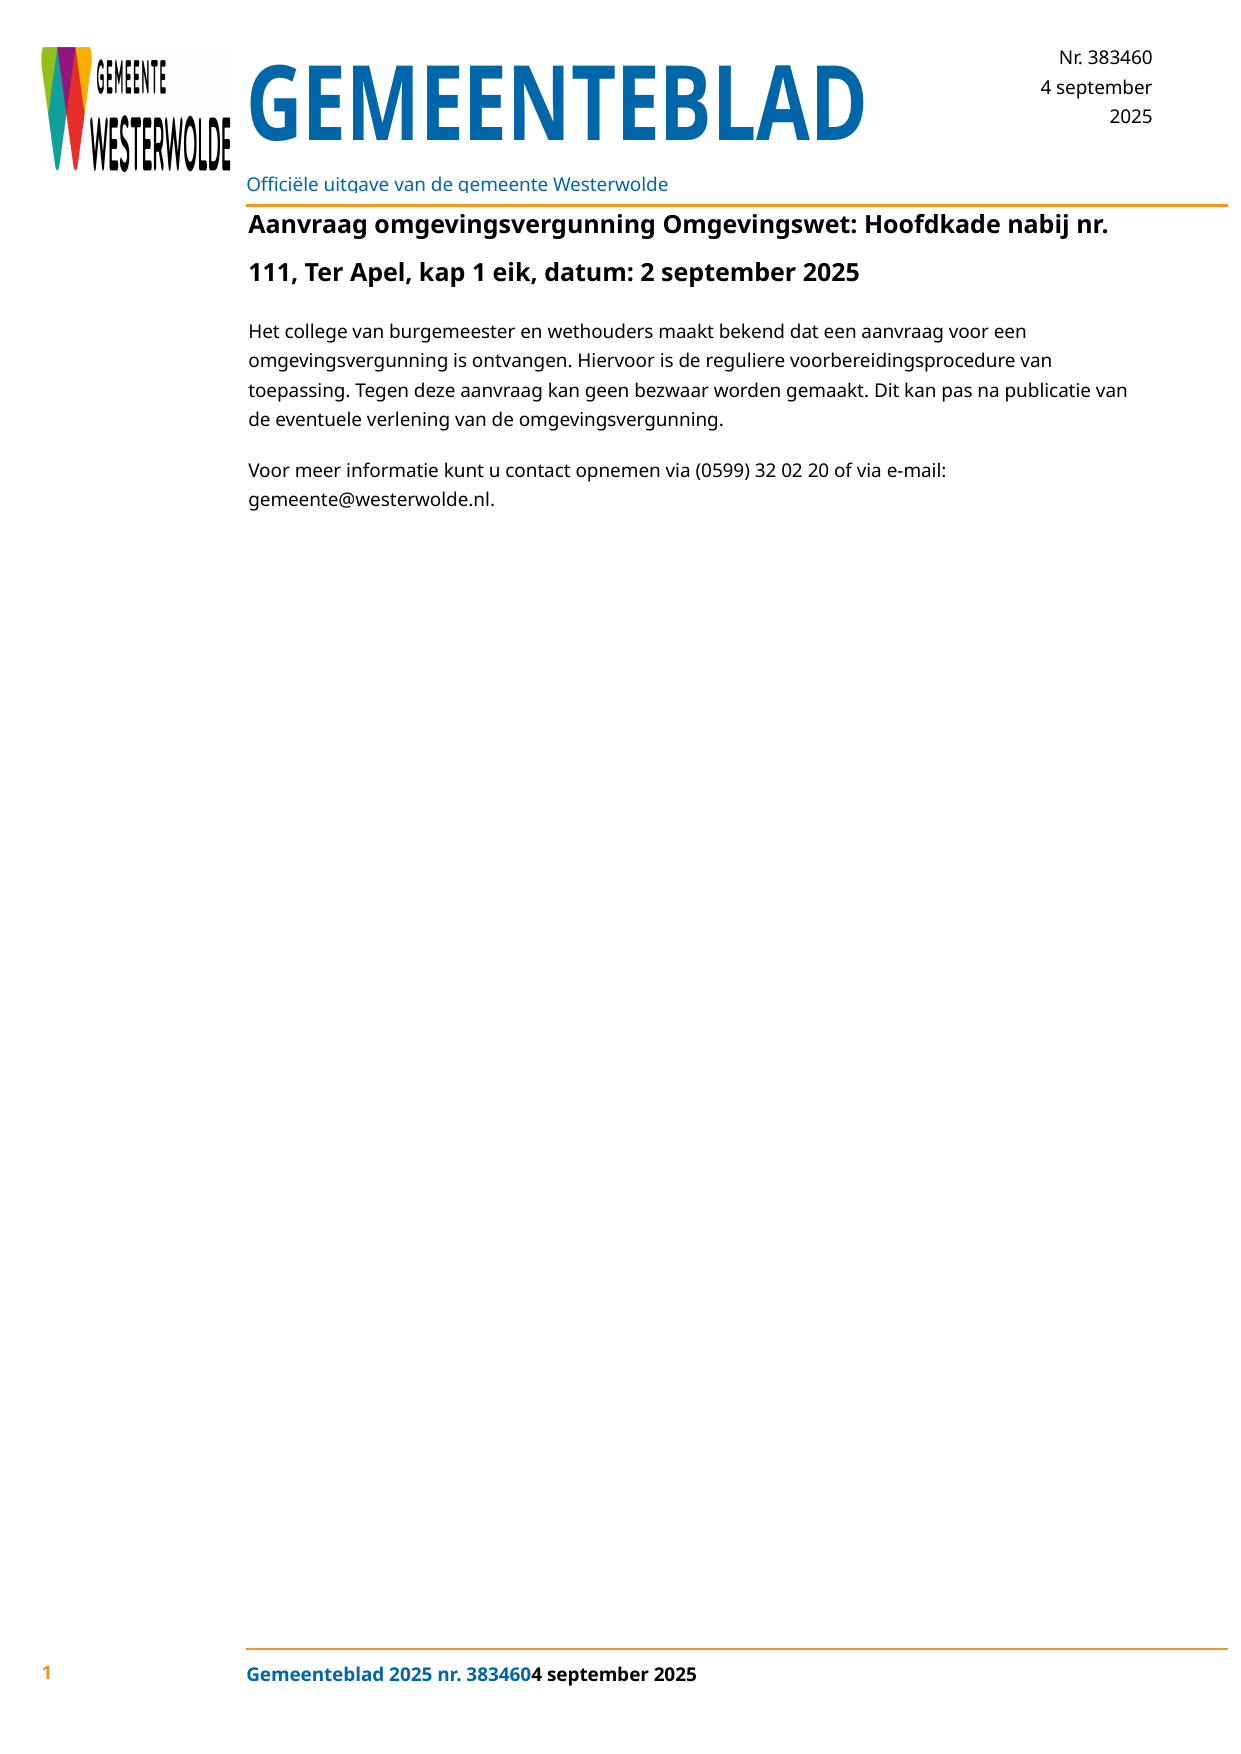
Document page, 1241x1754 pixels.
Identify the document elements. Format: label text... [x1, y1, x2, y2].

text Aanvraag omgevingsvergunning Omgevingswet: Hoofdkade nabij nr. 111, Ter Apel, kap 1 eik, datum: 2 september 2025 [248, 207, 1152, 288]
text Voor meer informatie kunt u contact opnemen via (0599) 32 02 20 of via e-mail: gemeente@westerwolde.nl. [248, 457, 1152, 512]
text Het college van burgemeester en wethouders maakt bekend dat een aanvraag voor een omgevingsvergunning is ontvangen. Hiervoor is de reguliere voorbereidingsprocedure van toepassing. Tegen deze aanvraag kan geen bezwaar worden gemaakt. Dit kan pas na publicatie van de eventuele verlening van de omgevingsvergunning. [248, 318, 1152, 432]
picture [41, 47, 231, 172]
